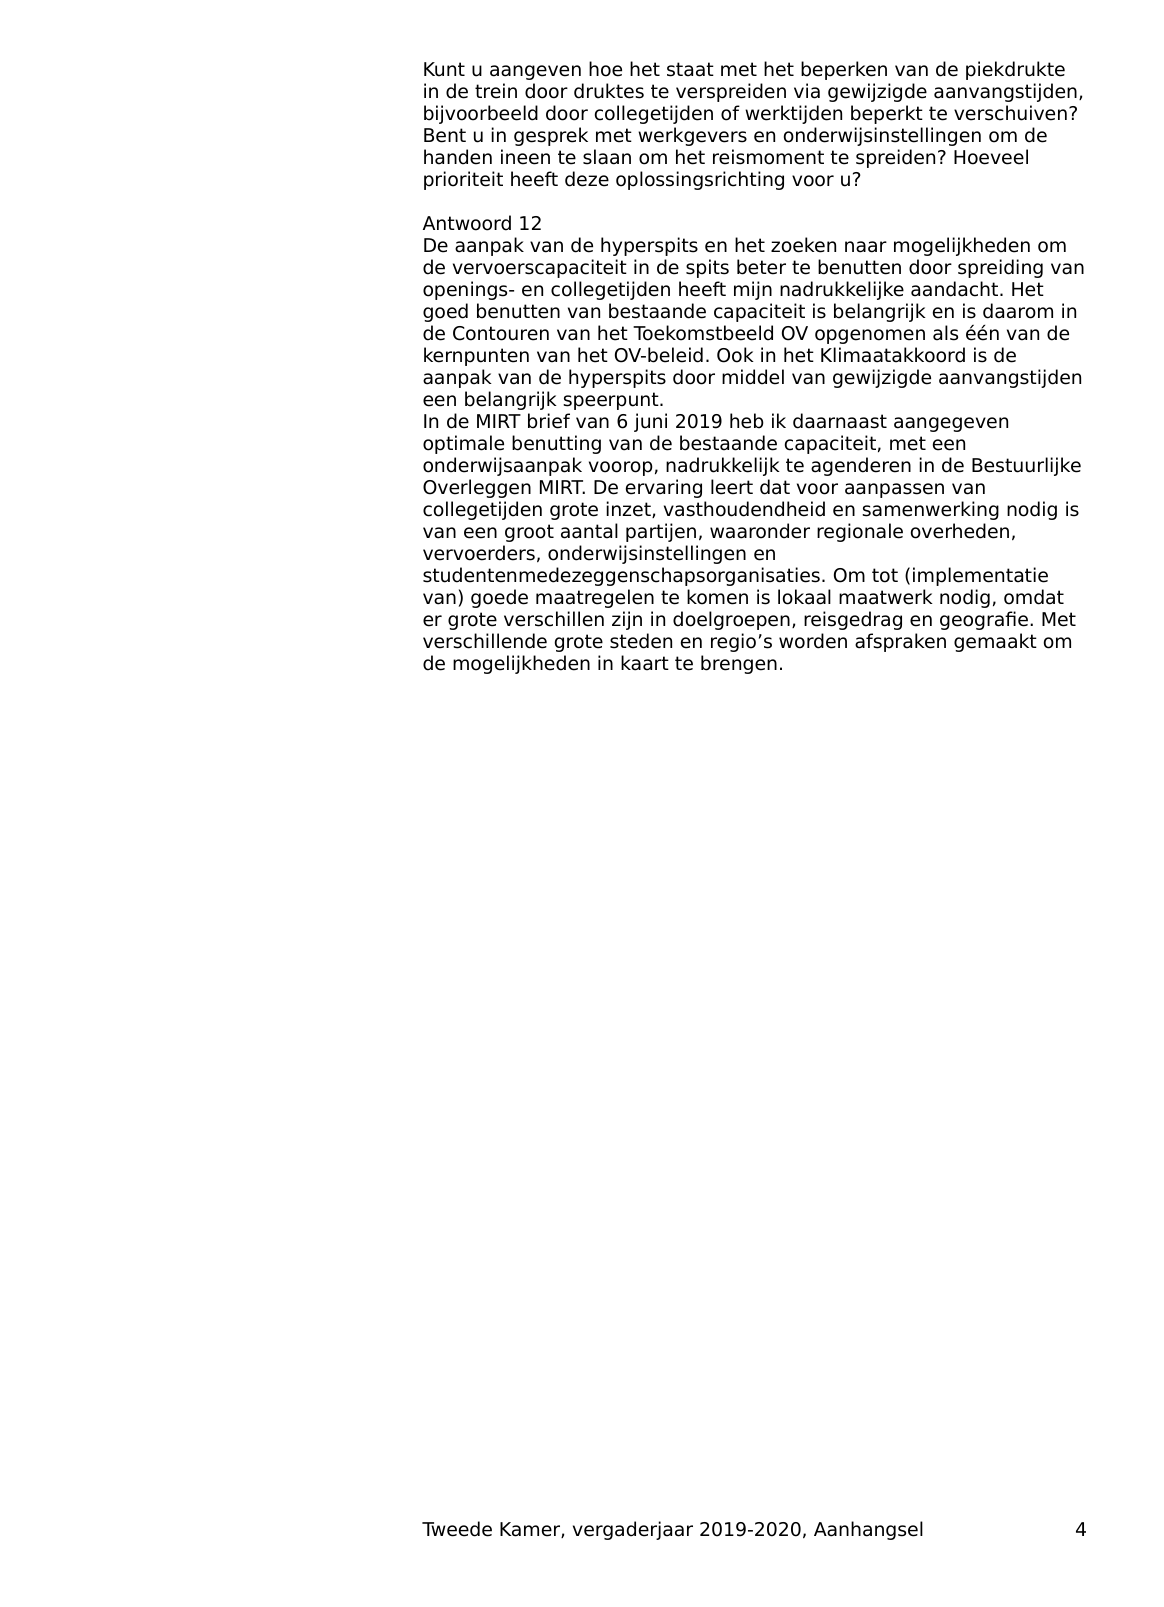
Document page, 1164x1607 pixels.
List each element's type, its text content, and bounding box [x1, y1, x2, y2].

text De aanpak van de hyperspits en het zoeken naar mogelijkheden om de vervoerscapaciteit in de spits beter te benutten door spreiding van openings- en collegetijden heeft mijn nadrukkelijke aandacht. Het goed benutten van bestaande capaciteit is belangrijk en is daarom in de Contouren van het Toekomstbeeld OV opgenomen als één van de kernpunten van het OV-beleid. Ook in het Klimaatakkoord is de aanpak van de hyperspits door middel van gewijzigde aanvangstijden een belangrijk speerpunt. [422, 235, 1087, 411]
text Kunt u aangeven hoe het staat met het beperken van de piekdrukte in de trein door druktes te verspreiden via gewijzigde aanvangstijden, bijvoorbeeld door collegetijden of werktijden beperkt te verschuiven? Bent u in gesprek met werkgevers en onderwijsinstellingen om de handen ineen te slaan om het reismoment te spreiden? Hoeveel prioriteit heeft deze oplossingsrichting voor u? [422, 59, 1087, 191]
text In de MIRT brief van 6 juni 2019 heb ik daarnaast aangegeven optimale benutting van de bestaande capaciteit, met een onderwijsaanpak voorop, nadrukkelijk te agenderen in de Bestuurlijke Overleggen MIRT. De ervaring leert dat voor aanpassen van collegetijden grote inzet, vasthoudendheid en samenwerking nodig is van een groot aantal partijen, waaronder regionale overheden, vervoerders, onderwijsinstellingen en studentenmedezeggenschapsorganisaties. Om tot (implementatie van) goede maatregelen te komen is lokaal maatwerk nodig, omdat er grote verschillen zijn in doelgroepen, reisgedrag en geografie. Met verschillende grote steden en regio’s worden afspraken gemaakt om de mogelijkheden in kaart te brengen. [422, 411, 1087, 675]
text Antwoord 12 [422, 213, 1087, 235]
